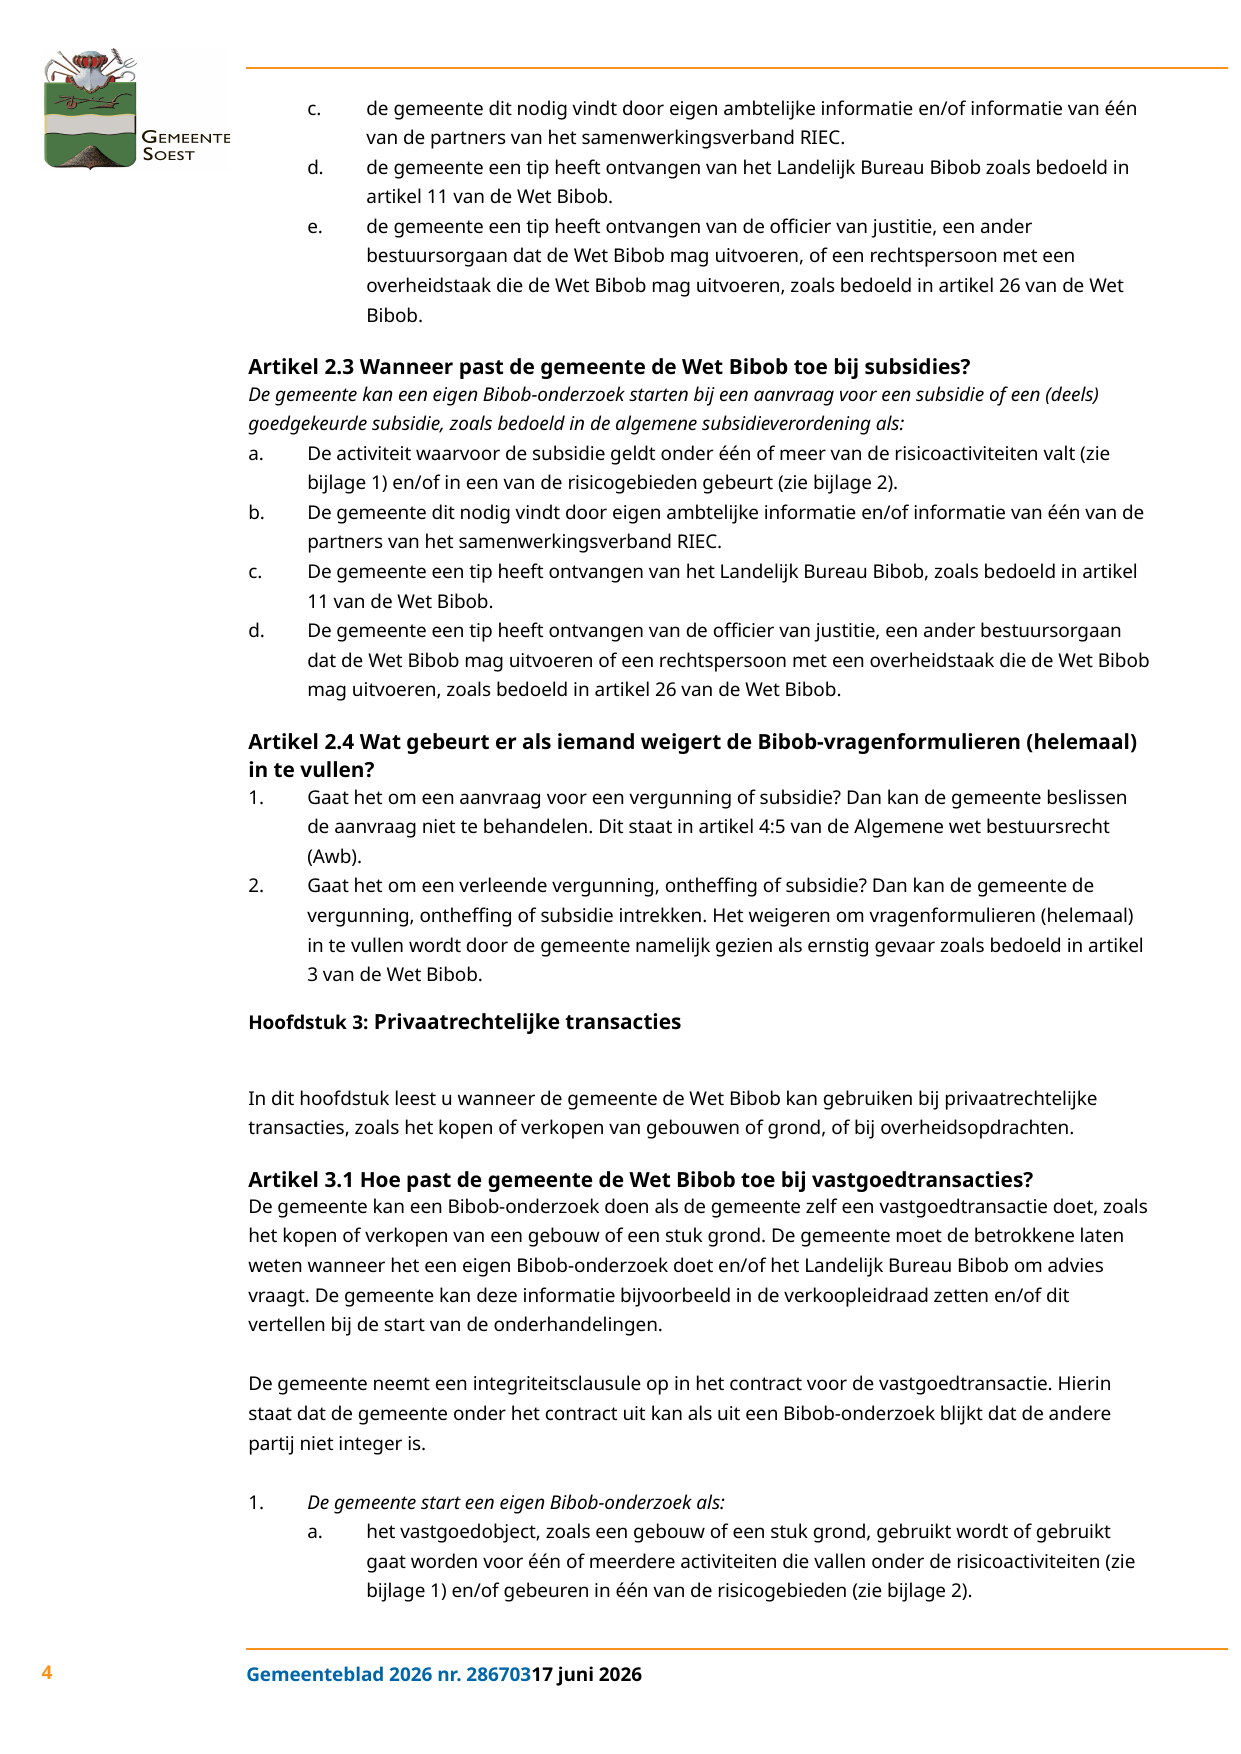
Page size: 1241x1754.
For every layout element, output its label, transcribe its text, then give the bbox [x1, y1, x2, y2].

list het vastgoedobject, zoals een gebouw of een stuk grond, gebruikt wordt of gebruikt gaat worden voor één of meerdere activiteiten die vallen onder de risicoactiviteiten (zie bijlage 1) en/of gebeuren in één van de risicogebieden (zie bijlage 2). [307, 1518, 1152, 1603]
list Gaat het om een verleende vergunning, ontheffing of subsidie? Dan kan de gemeente de vergunning, ontheffing of subsidie intrekken. Het weigeren om vragenformulieren (helemaal) in te vullen wordt door de gemeente namelijk gezien als ernstig gevaar zoals bedoeld in artikel 3 van de Wet Bibob. [248, 873, 1152, 987]
text Artikel 2.3 Wanneer past de gemeente de Wet Bibob toe bij subsidies? [248, 352, 1152, 381]
picture [41, 47, 231, 172]
text In dit hoofdstuk leest u wanneer de gemeente de Wet Bibob kan gebruiken bij privaatrechtelijke transacties, zoals het kopen of verkopen van gebouwen of grond, of bij overheidsopdrachten. [248, 1085, 1152, 1140]
list de gemeente dit nodig vindt door eigen ambtelijke informatie en/of informatie van één van de partners van het samenwerkingsverband RIEC. [307, 95, 1152, 150]
list De gemeente een tip heeft ontvangen van de officier van justitie, een ander bestuursorgaan dat de Wet Bibob mag uitvoeren of een rechtspersoon met een overheidstaak die de Wet Bibob mag uitvoeren, zoals bedoeld in artikel 26 van de Wet Bibob. [248, 617, 1152, 702]
list De gemeente een tip heeft ontvangen van het Landelijk Bureau Bibob, zoals bedoeld in artikel 11 van de Wet Bibob. [248, 558, 1152, 613]
list De gemeente start een eigen Bibob-onderzoek als: [248, 1489, 1152, 1515]
list Gaat het om een aanvraag voor een vergunning of subsidie? Dan kan de gemeente beslissen de aanvraag niet te behandelen. Dit staat in artikel 4:5 van de Algemene wet bestuursrecht (Awb). [248, 784, 1152, 869]
text Artikel 2.4 Wat gebeurt er als iemand weigert de Bibob-vragenformulieren (helemaal) in te vullen? [248, 727, 1152, 784]
text Hoofdstuk 3: Privaatrechtelijke transacties [248, 1007, 1152, 1035]
text De gemeente neemt een integriteitsclausule op in het contract voor de vastgoedtransactie. Hierin staat dat de gemeente onder het contract uit kan als uit een Bibob-onderzoek blijkt dat de andere partij niet integer is. [248, 1371, 1152, 1456]
list de gemeente een tip heeft ontvangen van de officier van justitie, een ander bestuursorgaan dat de Wet Bibob mag uitvoeren, of een rechtspersoon met een overheidstaak die de Wet Bibob mag uitvoeren, zoals bedoeld in artikel 26 van de Wet Bibob. [307, 213, 1152, 328]
list De gemeente dit nodig vindt door eigen ambtelijke informatie en/of informatie van één van de partners van het samenwerkingsverband RIEC. [248, 499, 1152, 554]
list De activiteit waarvoor de subsidie geldt onder één of meer van de risicoactiviteiten valt (zie bijlage 1) en/of in een van de risicogebieden gebeurt (zie bijlage 2). [248, 440, 1152, 495]
list de gemeente een tip heeft ontvangen van het Landelijk Bureau Bibob zoals bedoeld in artikel 11 van de Wet Bibob. [307, 154, 1152, 209]
text De gemeente kan een Bibob-onderzoek doen als de gemeente zelf een vastgoedtransactie doet, zoals het kopen of verkopen van een gebouw of een stuk grond. De gemeente moet de betrokkene laten weten wanneer het een eigen Bibob-onderzoek doet en/of het Landelijk Bureau Bibob om advies vraagt. De gemeente kan deze informatie bijvoorbeeld in de verkoopleidraad zetten en/of dit vertellen bij de start van de onderhandelingen. [248, 1193, 1152, 1337]
text De gemeente kan een eigen Bibob-onderzoek starten bij een aanvraag voor een subsidie of een (deels) goedgekeurde subsidie, zoals bedoeld in de algemene subsidieverordening als: [248, 381, 1152, 436]
text Artikel 3.1 Hoe past de gemeente de Wet Bibob toe bij vastgoedtransacties? [248, 1165, 1152, 1193]
